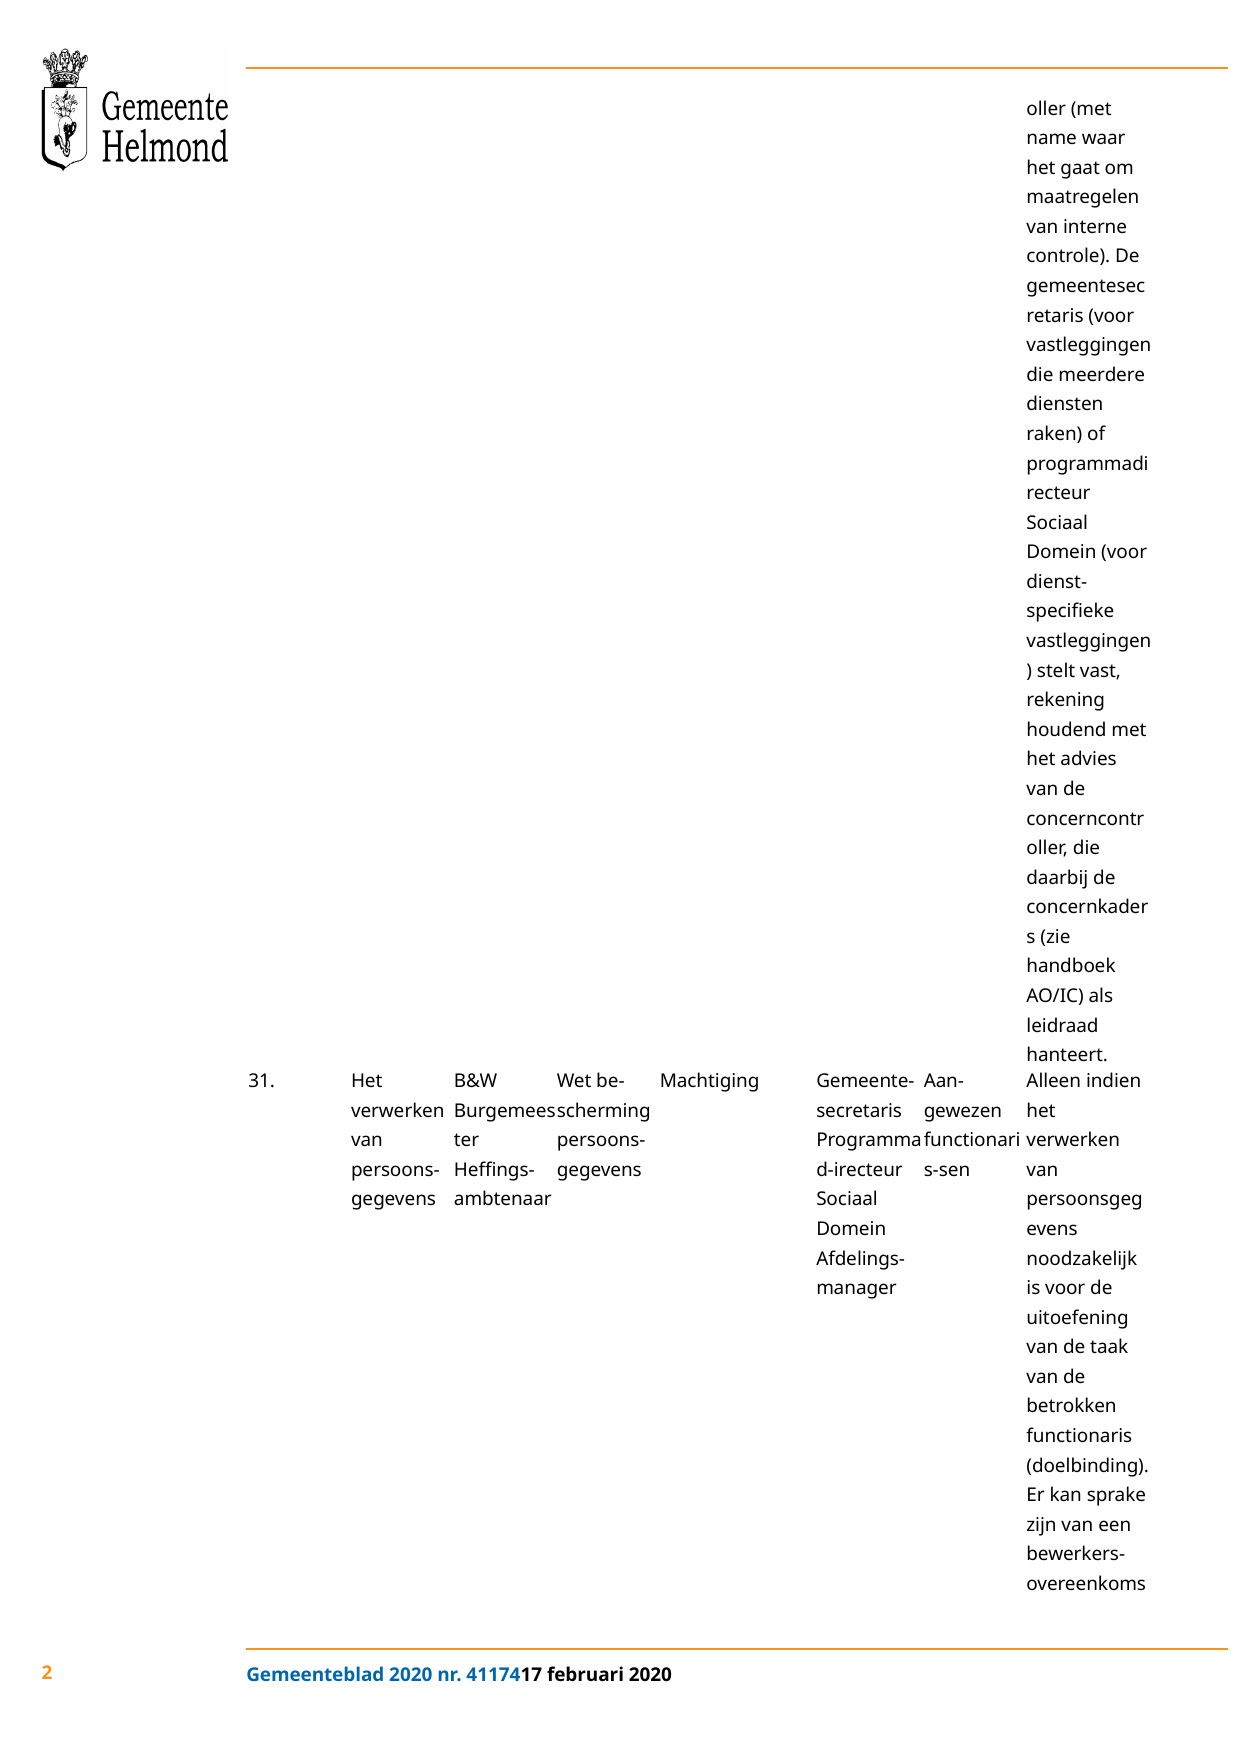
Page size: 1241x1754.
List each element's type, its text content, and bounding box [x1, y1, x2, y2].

table_cell Wet be-scherming persoons-gegevens [557, 1067, 659, 1596]
table_cell [557, 95, 659, 1067]
table_cell Het verwerken van persoons-gegevens [351, 1067, 454, 1596]
table_cell [351, 95, 454, 1067]
table_cell Aan-gewezen functionaris-sen [924, 1067, 1026, 1596]
table_cell [816, 95, 923, 1067]
table_cell Alleen indien het verwerken van persoonsgegevens noodzakelijk is voor de uitoefening van de taak van de betrokken functionaris (doelbinding). Er kan sprake zijn van een bewerkers-overeenkoms [1026, 1067, 1152, 1596]
table_cell 31. [248, 1067, 351, 1596]
table_cell [660, 95, 816, 1067]
table_cell Gemeente-secretaris Programmad-irecteur Sociaal Domein Afdelings-manager [816, 1067, 923, 1596]
table_cell [248, 95, 351, 1067]
table_cell B&W Burgemeester Heffings-ambtenaar [454, 1067, 557, 1596]
table_cell oller (met name waar het gaat om maatregelen van interne controle). De gemeentesecretaris (voor vastleggingen die meerdere diensten raken) of programmadirecteur Sociaal Domein (voor dienst-specifieke vastleggingen) stelt vast, rekening houdend met het advies van de concerncontroller, die daarbij de concernkaders (zie handboek AO/IC) als leidraad hanteert. [1026, 95, 1152, 1067]
table_cell [454, 95, 557, 1067]
table_cell [924, 95, 1026, 1067]
table_cell Machtiging [660, 1067, 816, 1596]
picture [41, 47, 231, 172]
